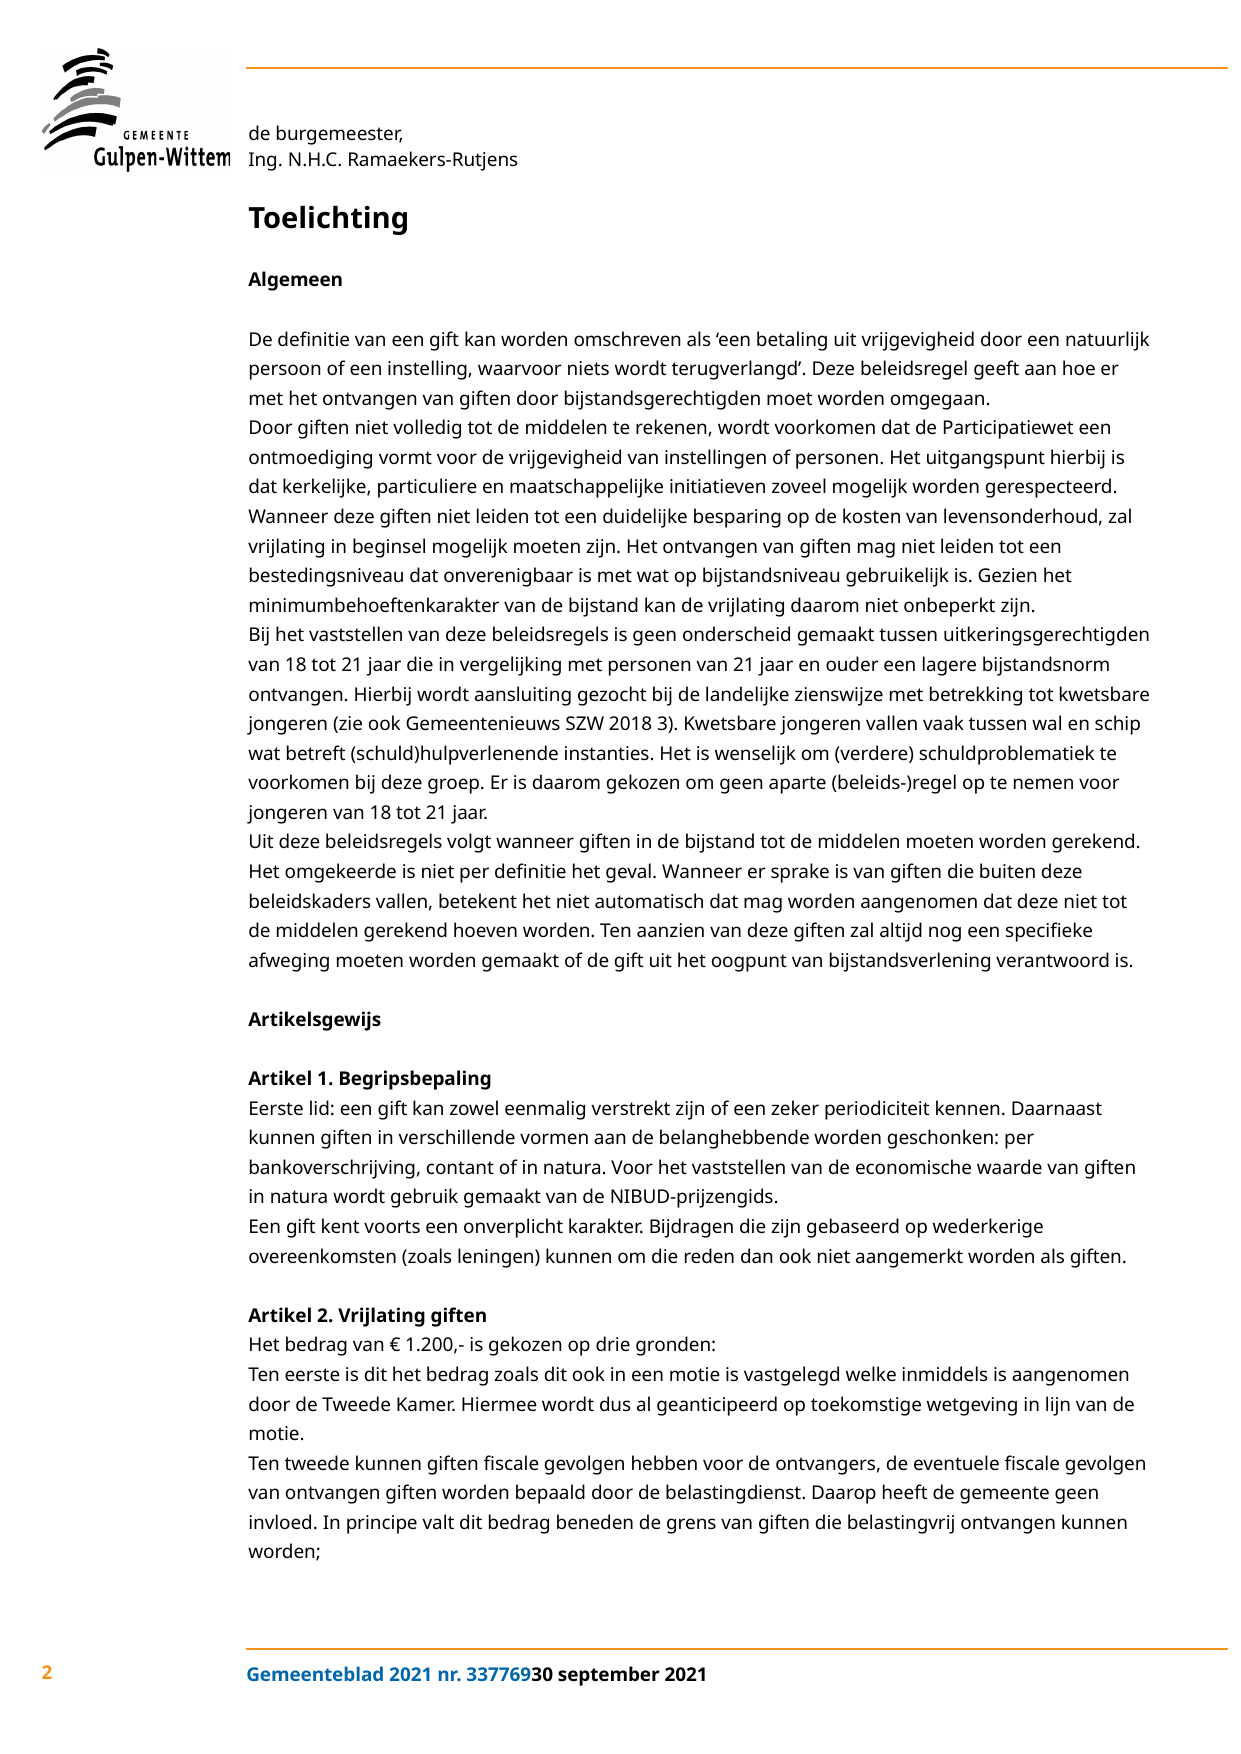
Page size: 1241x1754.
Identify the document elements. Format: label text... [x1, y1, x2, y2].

text Eerste lid: een gift kan zowel eenmalig verstrekt zijn of een zeker periodiciteit kennen. Daarnaast kunnen giften in verschillende vormen aan de belanghebbende worden geschonken: per bankoverschrijving, contant of in natura. Voor het vaststellen van de economische waarde van giften in natura wordt gebruik gemaakt van de NIBUD-prijzengids. [248, 1095, 1152, 1209]
text Artikel 2. Vrijlating giften [248, 1302, 1152, 1328]
text Uit deze beleidsregels volgt wanneer giften in de bijstand tot de middelen moeten worden gerekend. Het omgekeerde is niet per definitie het geval. Wanneer er sprake is van giften die buiten deze beleidskaders vallen, betekent het niet automatisch dat mag worden aangenomen dat deze niet tot de middelen gerekend hoeven worden. Ten aanzien van deze giften zal altijd nog een specifieke afweging moeten worden gemaakt of de gift uit het oogpunt van bijstandsverlening verantwoord is. [248, 829, 1152, 973]
text Ten eerste is dit het bedrag zoals dit ook in een motie is vastgelegd welke inmiddels is aangenomen door de Tweede Kamer. Hiermee wordt dus al geanticipeerd op toekomstige wetgeving in lijn van de motie. [248, 1361, 1152, 1446]
picture [41, 47, 231, 172]
text de burgemeester, [248, 121, 1152, 146]
text Het bedrag van € 1.200,- is gekozen op drie gronden: [248, 1332, 1152, 1357]
text Ing. N.H.C. Ramaekers-Rutjens [248, 146, 1152, 172]
text Door giften niet volledig tot de middelen te rekenen, wordt voorkomen dat de Participatiewet een ontmoediging vormt voor de vrijgevigheid van instellingen of personen. Het uitgangspunt hierbij is dat kerkelijke, particuliere en maatschappelijke initiatieven zoveel mogelijk worden gerespecteerd. Wanneer deze giften niet leiden tot een duidelijke besparing op de kosten van levensonderhoud, zal vrijlating in beginsel mogelijk moeten zijn. Het ontvangen van giften mag niet leiden tot een bestedingsniveau dat onverenigbaar is met wat op bijstandsniveau gebruikelijk is. Gezien het minimumbehoeftenkarakter van de bijstand kan de vrijlating daarom niet onbeperkt zijn. [248, 414, 1152, 618]
text Toelichting [248, 198, 1152, 237]
text Bij het vaststellen van deze beleidsregels is geen onderscheid gemaakt tussen uitkeringsgerechtigden van 18 tot 21 jaar die in vergelijking met personen van 21 jaar en ouder een lagere bijstandsnorm ontvangen. Hierbij wordt aansluiting gezocht bij de landelijke zienswijze met betrekking tot kwetsbare jongeren (zie ook Gemeentenieuws SZW 2018 3). Kwetsbare jongeren vallen vaak tussen wal en schip wat betreft (schuld)hulpverlenende instanties. Het is wenselijk om (verdere) schuldproblematiek te voorkomen bij deze groep. Er is daarom gekozen om geen aparte (beleids-)regel op te nemen voor jongeren van 18 tot 21 jaar. [248, 622, 1152, 825]
text Ten tweede kunnen giften fiscale gevolgen hebben voor de ontvangers, de eventuele fiscale gevolgen van ontvangen giften worden bepaald door de belastingdienst. Daarop heeft de gemeente geen invloed. In principe valt dit bedrag beneden de grens van giften die belastingvrij ontvangen kunnen worden; [248, 1450, 1152, 1564]
text Een gift kent voorts een onverplicht karakter. Bijdragen die zijn gebaseerd op wederkerige overeenkomsten (zoals leningen) kunnen om die reden dan ook niet aangemerkt worden als giften. [248, 1213, 1152, 1268]
text De definitie van een gift kan worden omschreven als ‘een betaling uit vrijgevigheid door een natuurlijk persoon of een instelling, waarvoor niets wordt terugverlangd’. Deze beleidsregel geeft aan hoe er met het ontvangen van giften door bijstandsgerechtigden moet worden omgegaan. [248, 326, 1152, 411]
text Artikel 1. Begripsbepaling [248, 1065, 1152, 1091]
text Algemeen [248, 267, 1152, 292]
text Artikelsgewijs [248, 1006, 1152, 1032]
